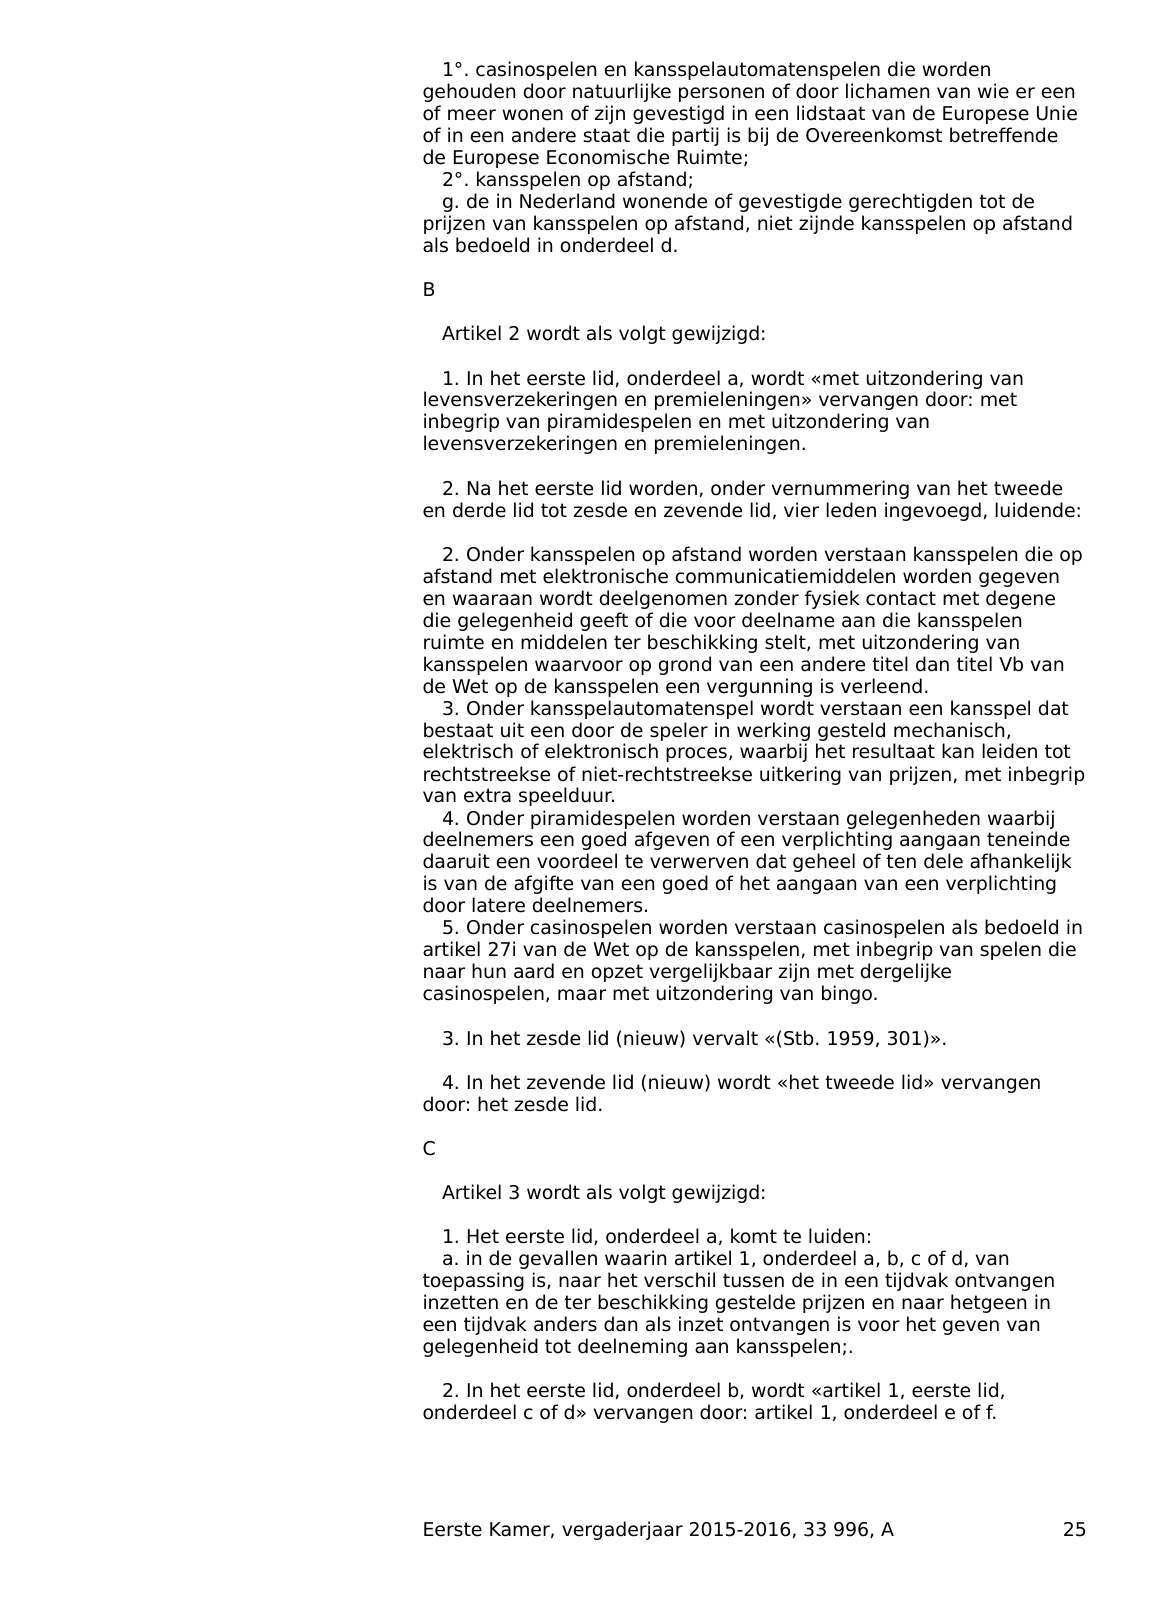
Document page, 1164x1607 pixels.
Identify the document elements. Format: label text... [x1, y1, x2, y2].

text B [422, 279, 1087, 301]
text 4. In het zevende lid (nieuw) wordt «het tweede lid» vervangen door: het zesde lid. [422, 1072, 1087, 1116]
text 2. Onder kansspelen op afstand worden verstaan kansspelen die op afstand met elektronische communicatiemiddelen worden gegeven en waaraan wordt deelgenomen zonder fysiek contact met degene die gelegenheid geeft of die voor deelname aan die kansspelen ruimte en middelen ter beschikking stelt, met uitzondering van kansspelen waarvoor op grond van een andere titel dan titel Vb van de Wet op de kansspelen een vergunning is verleend. [422, 544, 1087, 697]
text a. in de gevallen waarin artikel 1, onderdeel a, b, c of d, van toepassing is, naar het verschil tussen de in een tijdvak ontvangen inzetten en de ter beschikking gestelde prijzen en naar hetgeen in een tijdvak anders dan als inzet ontvangen is voor het geven van gelegenheid tot deelneming aan kansspelen;. [422, 1248, 1087, 1358]
text Artikel 3 wordt als volgt gewijzigd: [422, 1182, 1087, 1204]
text 3. Onder kansspelautomatenspel wordt verstaan een kansspel dat bestaat uit een door de speler in werking gesteld mechanisch, elektrisch of elektronisch proces, waarbij het resultaat kan leiden tot rechtstreekse of niet-rechtstreekse uitkering van prijzen, met inbegrip van extra speelduur. [422, 697, 1087, 807]
text 3. In het zesde lid (nieuw) vervalt «(Stb. 1959, 301)». [422, 1027, 1087, 1049]
text 5. Onder casinospelen worden verstaan casinospelen als bedoeld in artikel 27i van de Wet op de kansspelen, met inbegrip van spelen die naar hun aard en opzet vergelijkbaar zijn met dergelijke casinospelen, maar met uitzondering van bingo. [422, 917, 1087, 1005]
text 2°. kansspelen op afstand; [422, 169, 1087, 191]
text Artikel 2 wordt als volgt gewijzigd: [422, 323, 1087, 345]
text 2. In het eerste lid, onderdeel b, wordt «artikel 1, eerste lid, onderdeel c of d» vervangen door: artikel 1, onderdeel e of f. [422, 1380, 1087, 1424]
text 1. In het eerste lid, onderdeel a, wordt «met uitzondering van levensverzekeringen en premieleningen» vervangen door: met inbegrip van piramidespelen en met uitzondering van levensverzekeringen en premieleningen. [422, 367, 1087, 455]
text 4. Onder piramidespelen worden verstaan gelegenheden waarbij deelnemers een goed afgeven of een verplichting aangaan teneinde daaruit een voordeel te verwerven dat geheel of ten dele afhankelijk is van de afgifte van een goed of het aangaan van een verplichting door latere deelnemers. [422, 807, 1087, 917]
text 2. Na het eerste lid worden, onder vernummering van het tweede en derde lid tot zesde en zevende lid, vier leden ingevoegd, luidende: [422, 477, 1087, 521]
text C [422, 1138, 1087, 1160]
text g. de in Nederland wonende of gevestigde gerechtigden tot de prijzen van kansspelen op afstand, niet zijnde kansspelen op afstand als bedoeld in onderdeel d. [422, 191, 1087, 257]
text 1°. casinospelen en kansspelautomatenspelen die worden gehouden door natuurlijke personen of door lichamen van wie er een of meer wonen of zijn gevestigd in een lidstaat van de Europese Unie of in een andere staat die partij is bij de Overeenkomst betreffende de Europese Economische Ruimte; [422, 59, 1087, 169]
text 1. Het eerste lid, onderdeel a, komt te luiden: [422, 1226, 1087, 1248]
